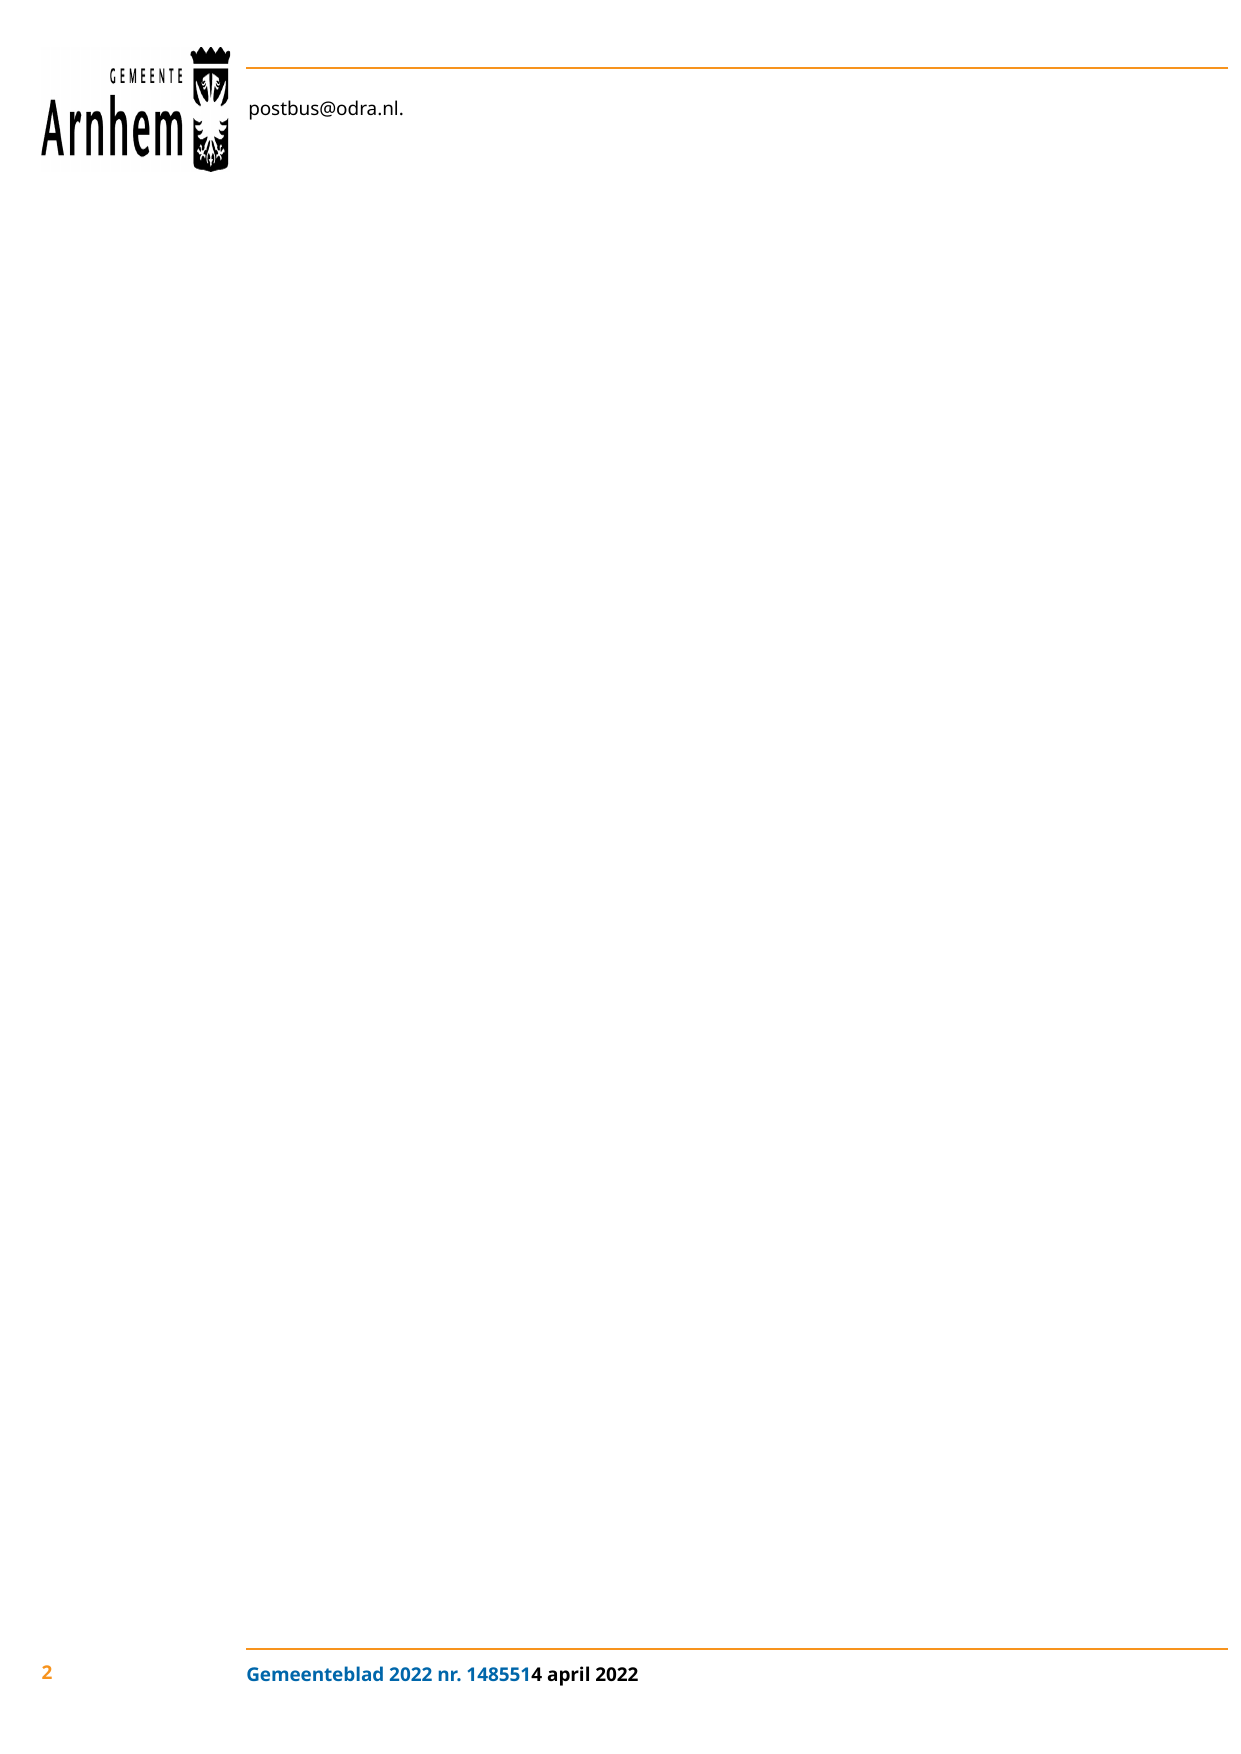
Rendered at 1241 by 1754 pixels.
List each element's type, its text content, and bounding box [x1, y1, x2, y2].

text postbus@odra.nl. [248, 95, 1152, 121]
picture [41, 47, 231, 172]
